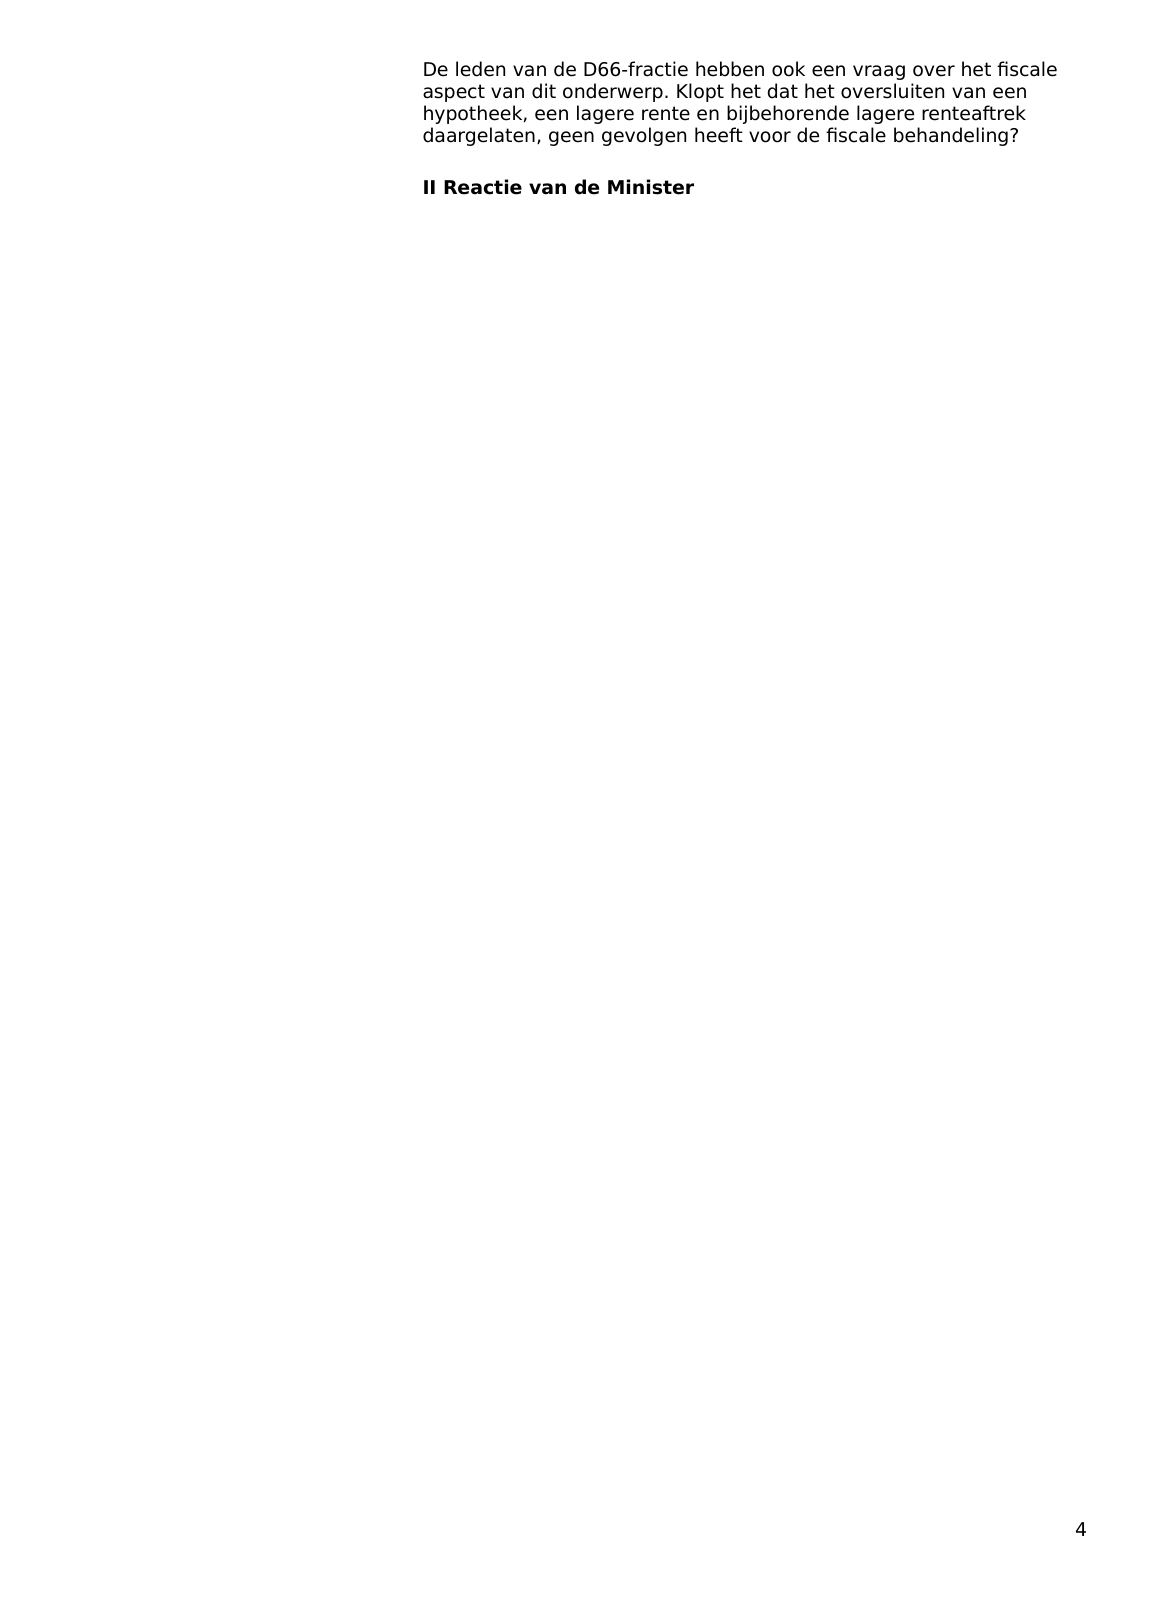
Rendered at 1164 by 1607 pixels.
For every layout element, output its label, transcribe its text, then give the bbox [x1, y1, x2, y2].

text De leden van de D66-fractie hebben ook een vraag over het fiscale aspect van dit onderwerp. Klopt het dat het oversluiten van een hypotheek, een lagere rente en bijbehorende lagere renteaftrek daargelaten, geen gevolgen heeft voor de fiscale behandeling? [422, 59, 1087, 147]
subtitle II Reactie van de Minister [422, 177, 1087, 199]
